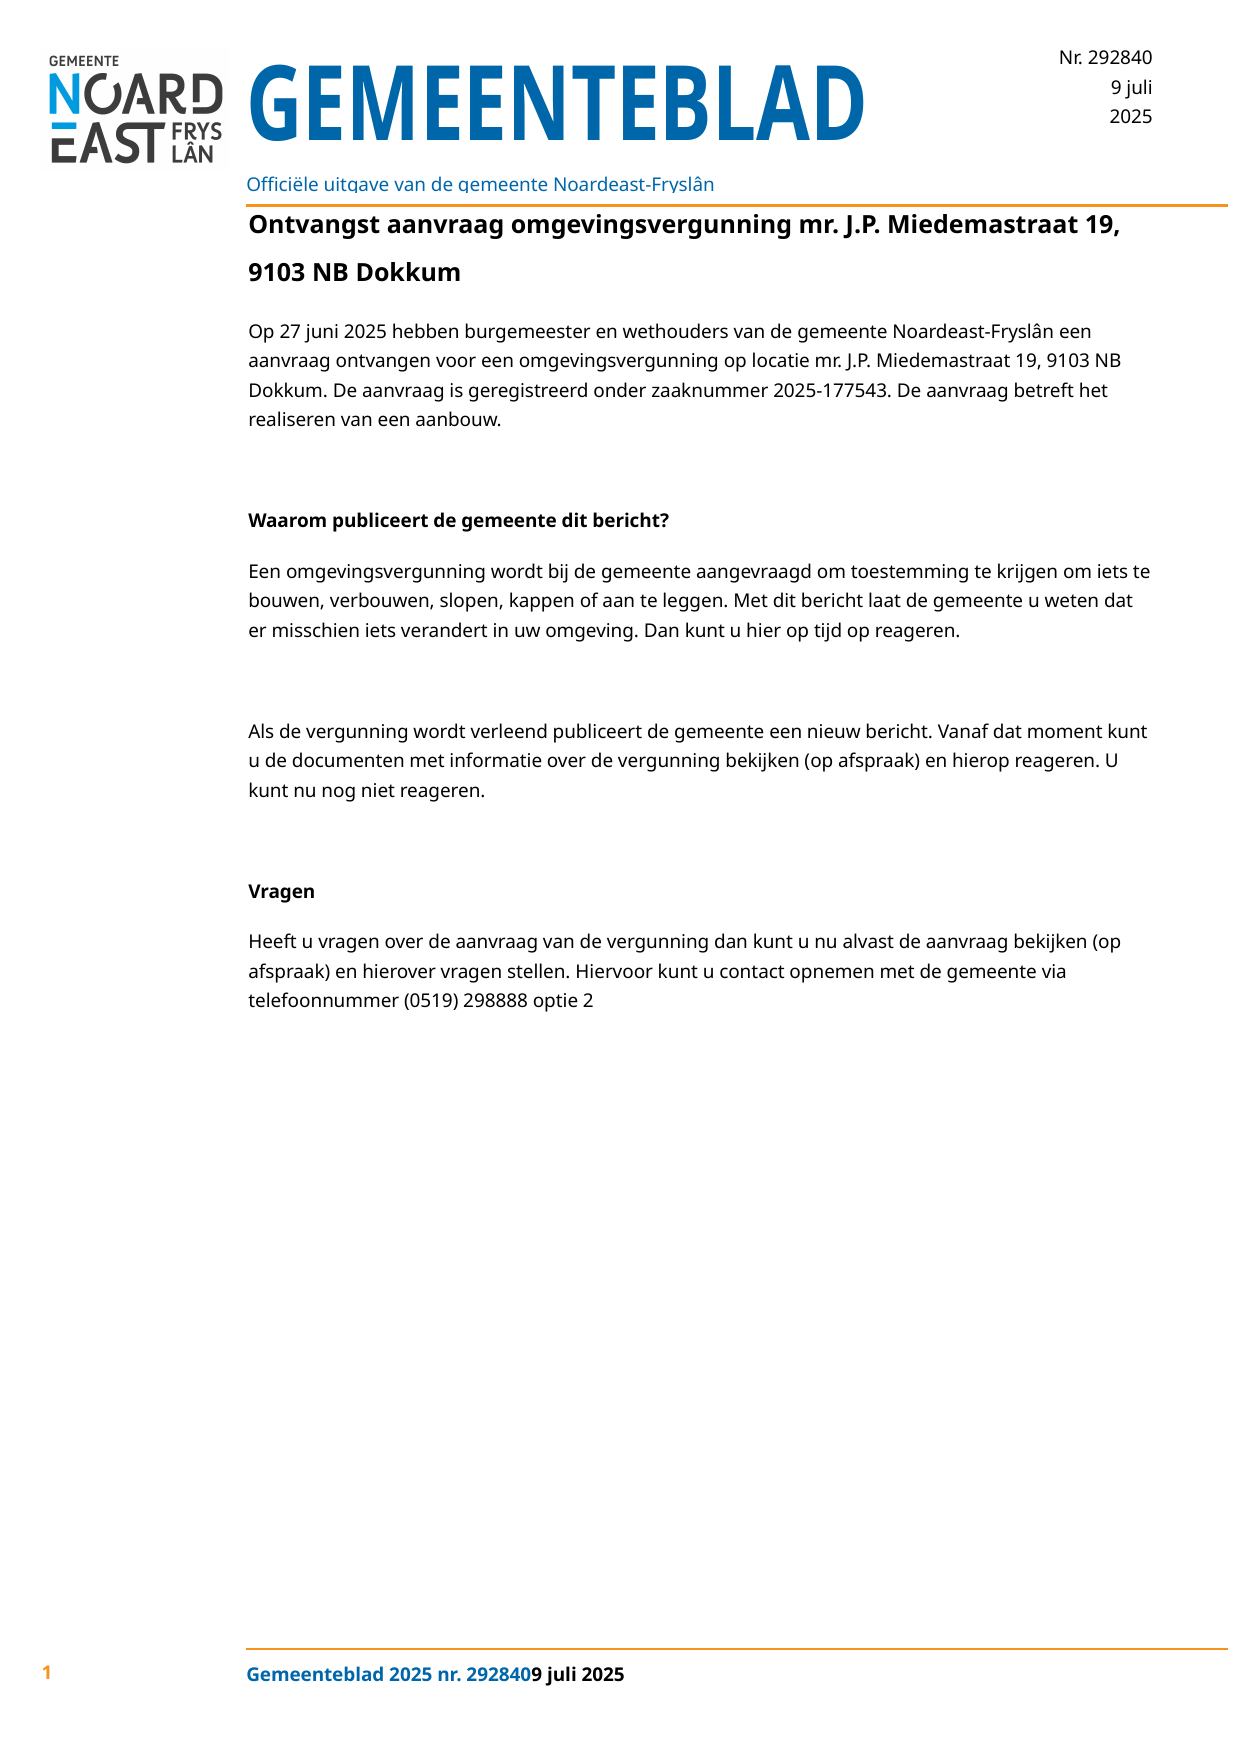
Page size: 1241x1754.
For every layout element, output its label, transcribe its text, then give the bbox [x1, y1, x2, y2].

text Op 27 juni 2025 hebben burgemeester en wethouders van de gemeente Noardeast-Fryslân een aanvraag ontvangen voor een omgevingsvergunning op locatie mr. J.P. Miedemastraat 19, 9103 NB Dokkum. De aanvraag is geregistreerd onder zaaknummer 2025-177543. De aanvraag betreft het realiseren van een aanbouw. [248, 318, 1152, 432]
picture [41, 47, 231, 172]
text Heeft u vragen over de aanvraag van de vergunning dan kunt u nu alvast de aanvraag bekijken (op afspraak) en hierover vragen stellen. Hiervoor kunt u contact opnemen met de gemeente via telefoonnummer (0519) 298888 optie 2 [248, 928, 1152, 1013]
text Waarom publiceert de gemeente dit bericht? [248, 507, 1152, 533]
text Vragen [248, 878, 1152, 904]
text Een omgevingsvergunning wordt bij de gemeente aangevraagd om toestemming te krijgen om iets te bouwen, verbouwen, slopen, kappen of aan te leggen. Met dit bericht laat de gemeente u weten dat er misschien iets verandert in uw omgeving. Dan kunt u hier op tijd op reageren. [248, 558, 1152, 643]
text Ontvangst aanvraag omgevingsvergunning mr. J.P. Miedemastraat 19, 9103 NB Dokkum [248, 207, 1152, 288]
text Als de vergunning wordt verleend publiceert de gemeente een nieuw bericht. Vanaf dat moment kunt u de documenten met informatie over de vergunning bekijken (op afspraak) en hierop reageren. U kunt nu nog niet reageren. [248, 718, 1152, 803]
